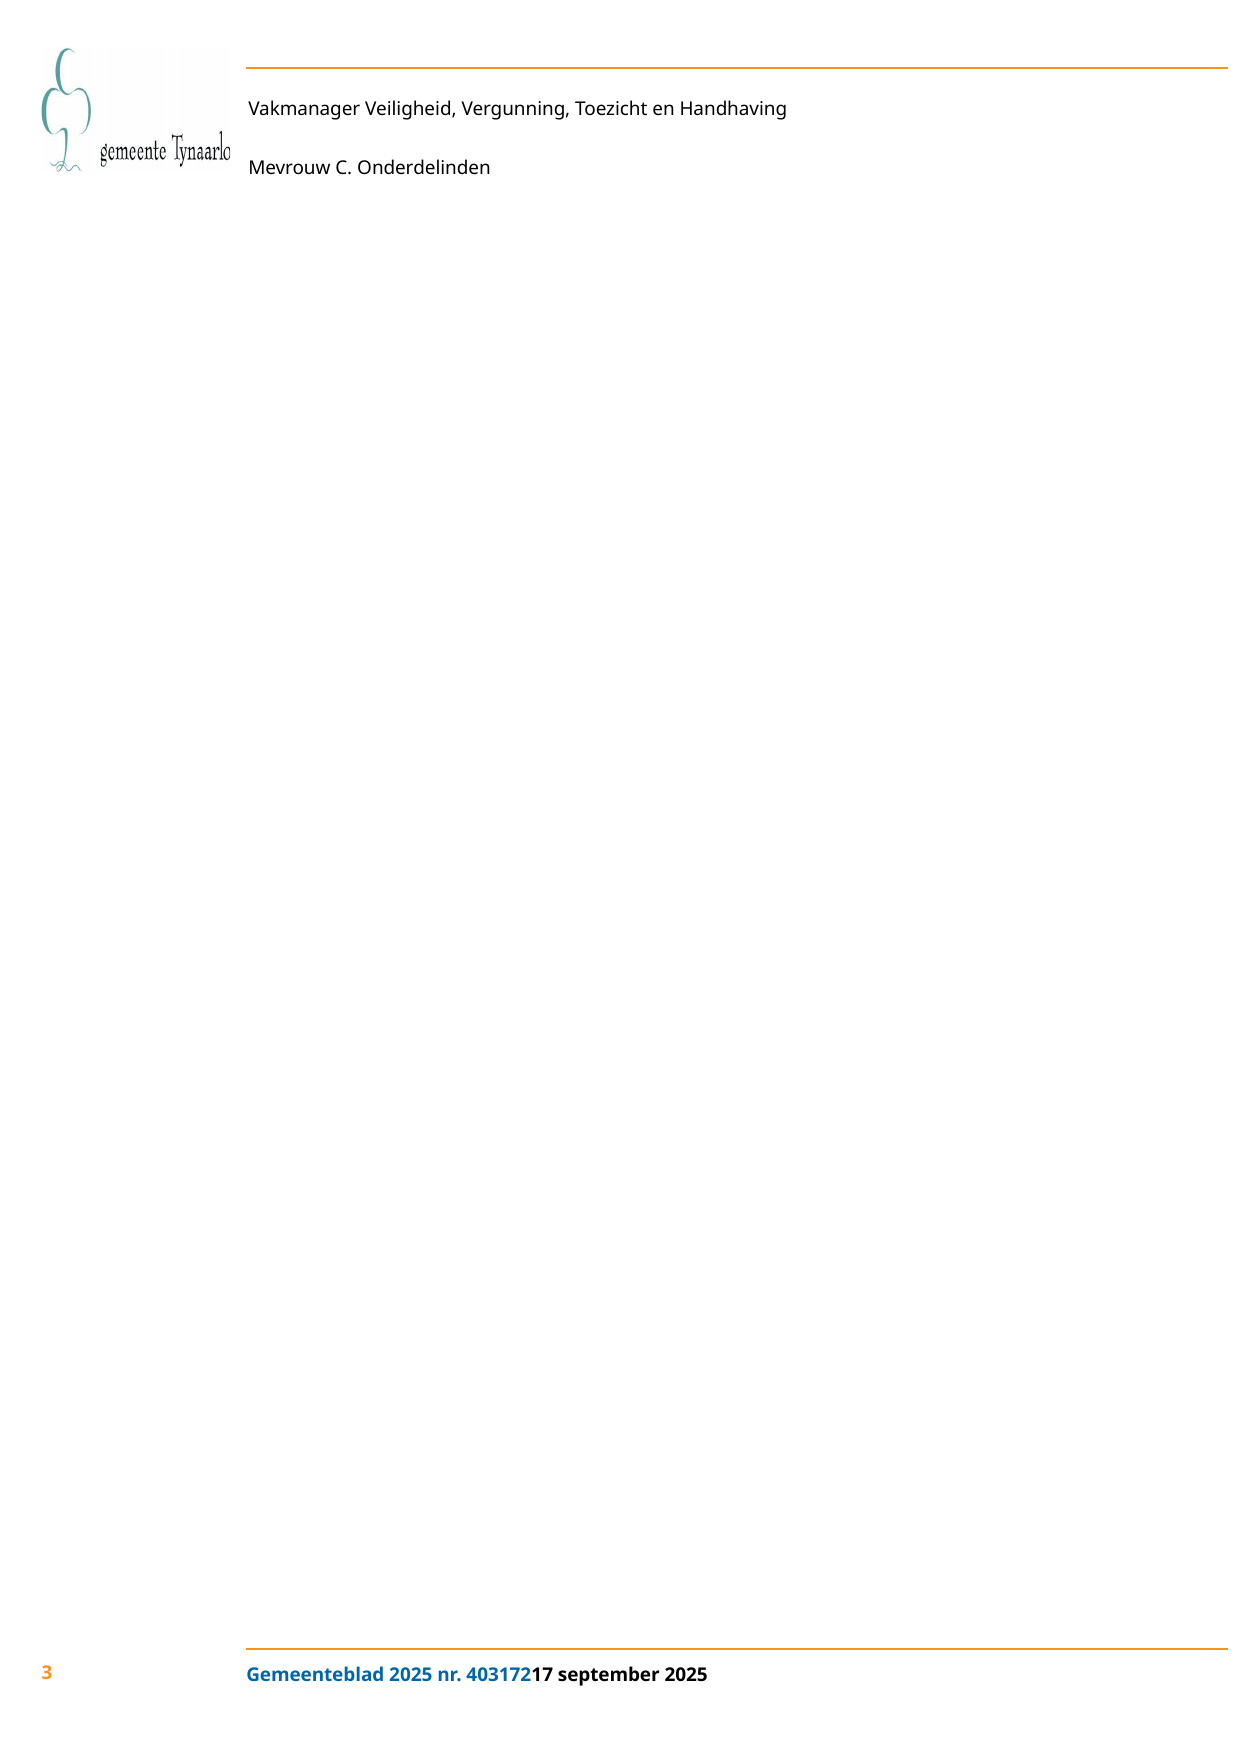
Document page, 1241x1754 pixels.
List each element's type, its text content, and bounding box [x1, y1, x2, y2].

text Vakmanager Veiligheid, Vergunning, Toezicht en Handhaving [248, 95, 1152, 121]
text Mevrouw C. Onderdelinden [248, 154, 1152, 180]
picture [41, 47, 231, 172]
